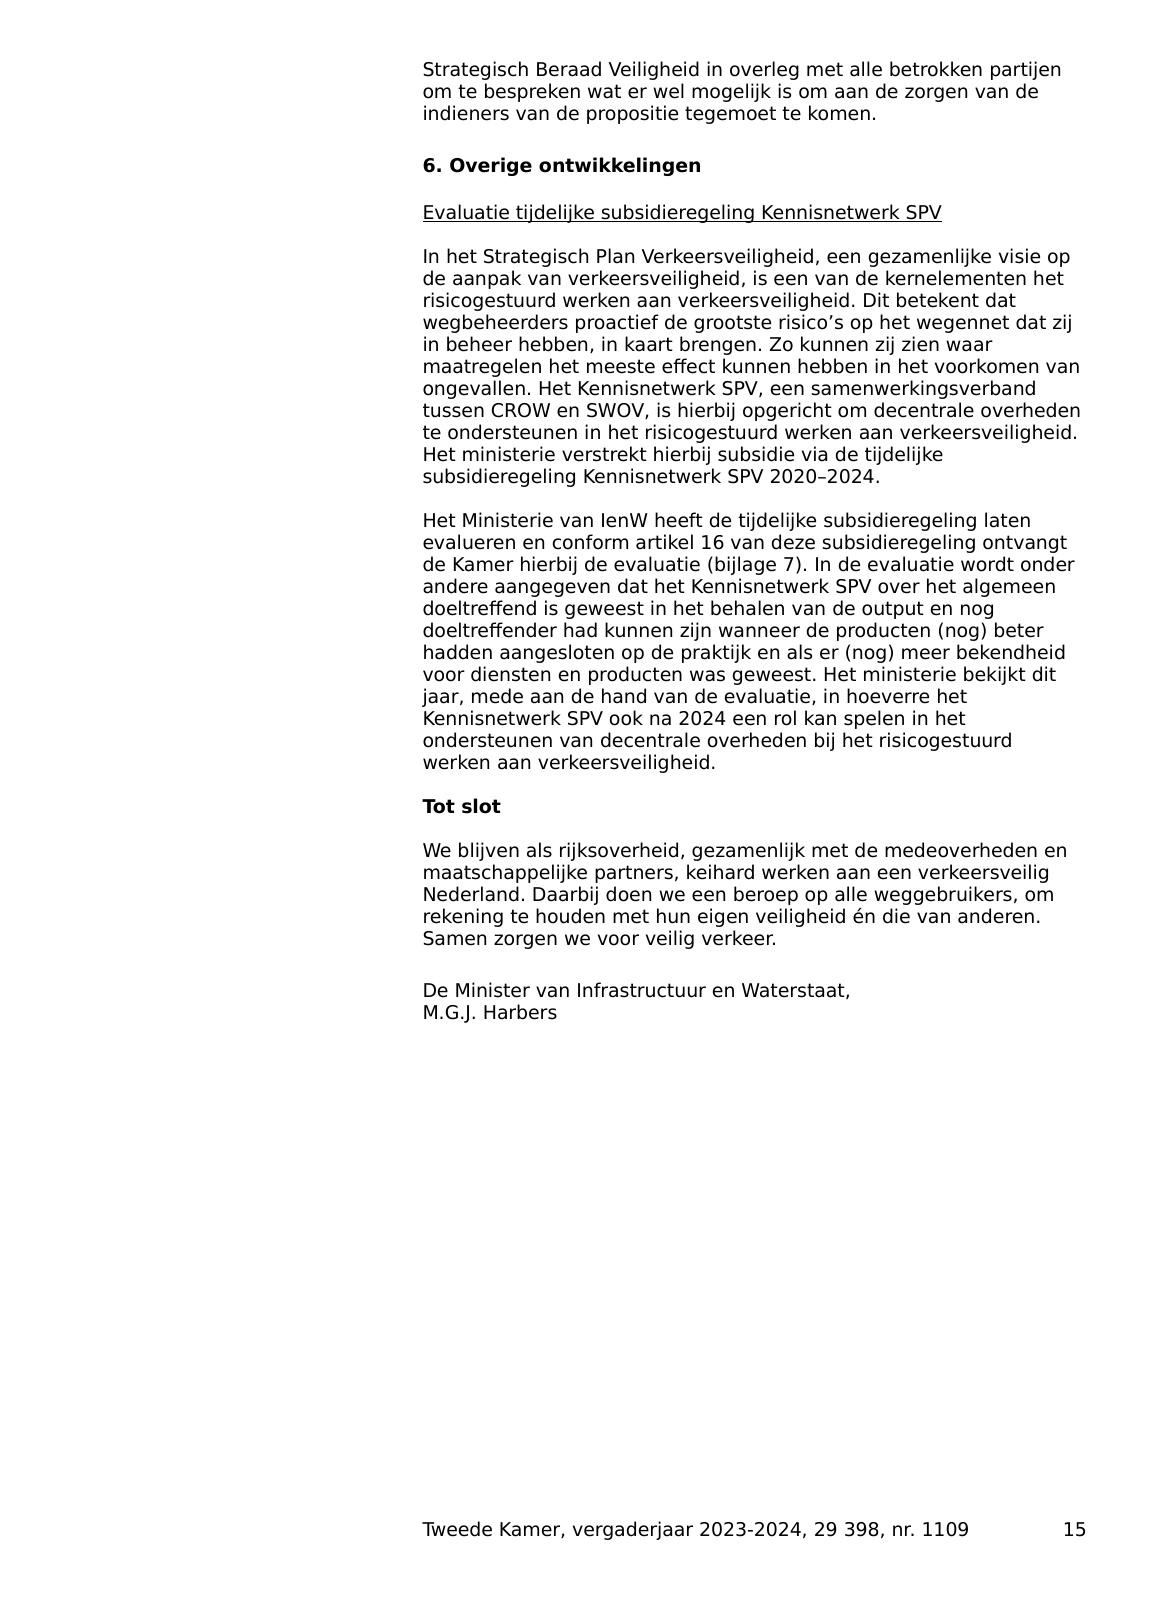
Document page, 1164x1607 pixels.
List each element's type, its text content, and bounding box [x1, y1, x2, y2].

text Strategisch Beraad Veiligheid in overleg met alle betrokken partijen om te bespreken wat er wel mogelijk is om aan de zorgen van de indieners van de propositie tegemoet te komen. [422, 59, 1087, 125]
text Het Ministerie van IenW heeft de tijdelijke subsidieregeling laten evalueren en conform artikel 16 van deze subsidieregeling ontvangt de Kamer hierbij de evaluatie (bijlage 7). In de evaluatie wordt onder andere aangegeven dat het Kennisnetwerk SPV over het algemeen doeltreffend is geweest in het behalen van de output en nog doeltreffender had kunnen zijn wanneer de producten (nog) beter hadden aangesloten op de praktijk en als er (nog) meer bekendheid voor diensten en producten was geweest. Het ministerie bekijkt dit jaar, mede aan de hand van de evaluatie, in hoeverre het Kennisnetwerk SPV ook na 2024 een rol kan spelen in het ondersteunen van decentrale overheden bij het risicogestuurd werken aan verkeersveiligheid. [422, 510, 1087, 774]
text In het Strategisch Plan Verkeersveiligheid, een gezamenlijke visie op de aanpak van verkeersveiligheid, is een van de kernelementen het risicogestuurd werken aan verkeersveiligheid. Dit betekent dat wegbeheerders proactief de grootste risico’s op het wegennet dat zij in beheer hebben, in kaart brengen. Zo kunnen zij zien waar maatregelen het meeste effect kunnen hebben in het voorkomen van ongevallen. Het Kennisnetwerk SPV, een samenwerkingsverband tussen CROW en SWOV, is hierbij opgericht om decentrale overheden te ondersteunen in het risicogestuurd werken aan verkeersveiligheid. Het ministerie verstrekt hierbij subsidie via de tijdelijke subsidieregeling Kennisnetwerk SPV 2020–2024. [422, 246, 1087, 488]
subtitle Evaluatie tijdelijke subsidieregeling Kennisnetwerk SPV [422, 202, 1087, 224]
text We blijven als rijksoverheid, gezamenlijk met de medeoverheden en maatschappelijke partners, keihard werken aan een verkeersveilig Nederland. Daarbij doen we een beroep op alle weggebruikers, om rekening te houden met hun eigen veiligheid én die van anderen. Samen zorgen we voor veilig verkeer. [422, 840, 1087, 950]
text De Minister van Infrastructuur en Waterstaat, M.G.J. Harbers [422, 980, 1087, 1024]
subtitle Tot slot [422, 796, 1087, 818]
subtitle 6. Overige ontwikkelingen [422, 155, 1087, 177]
